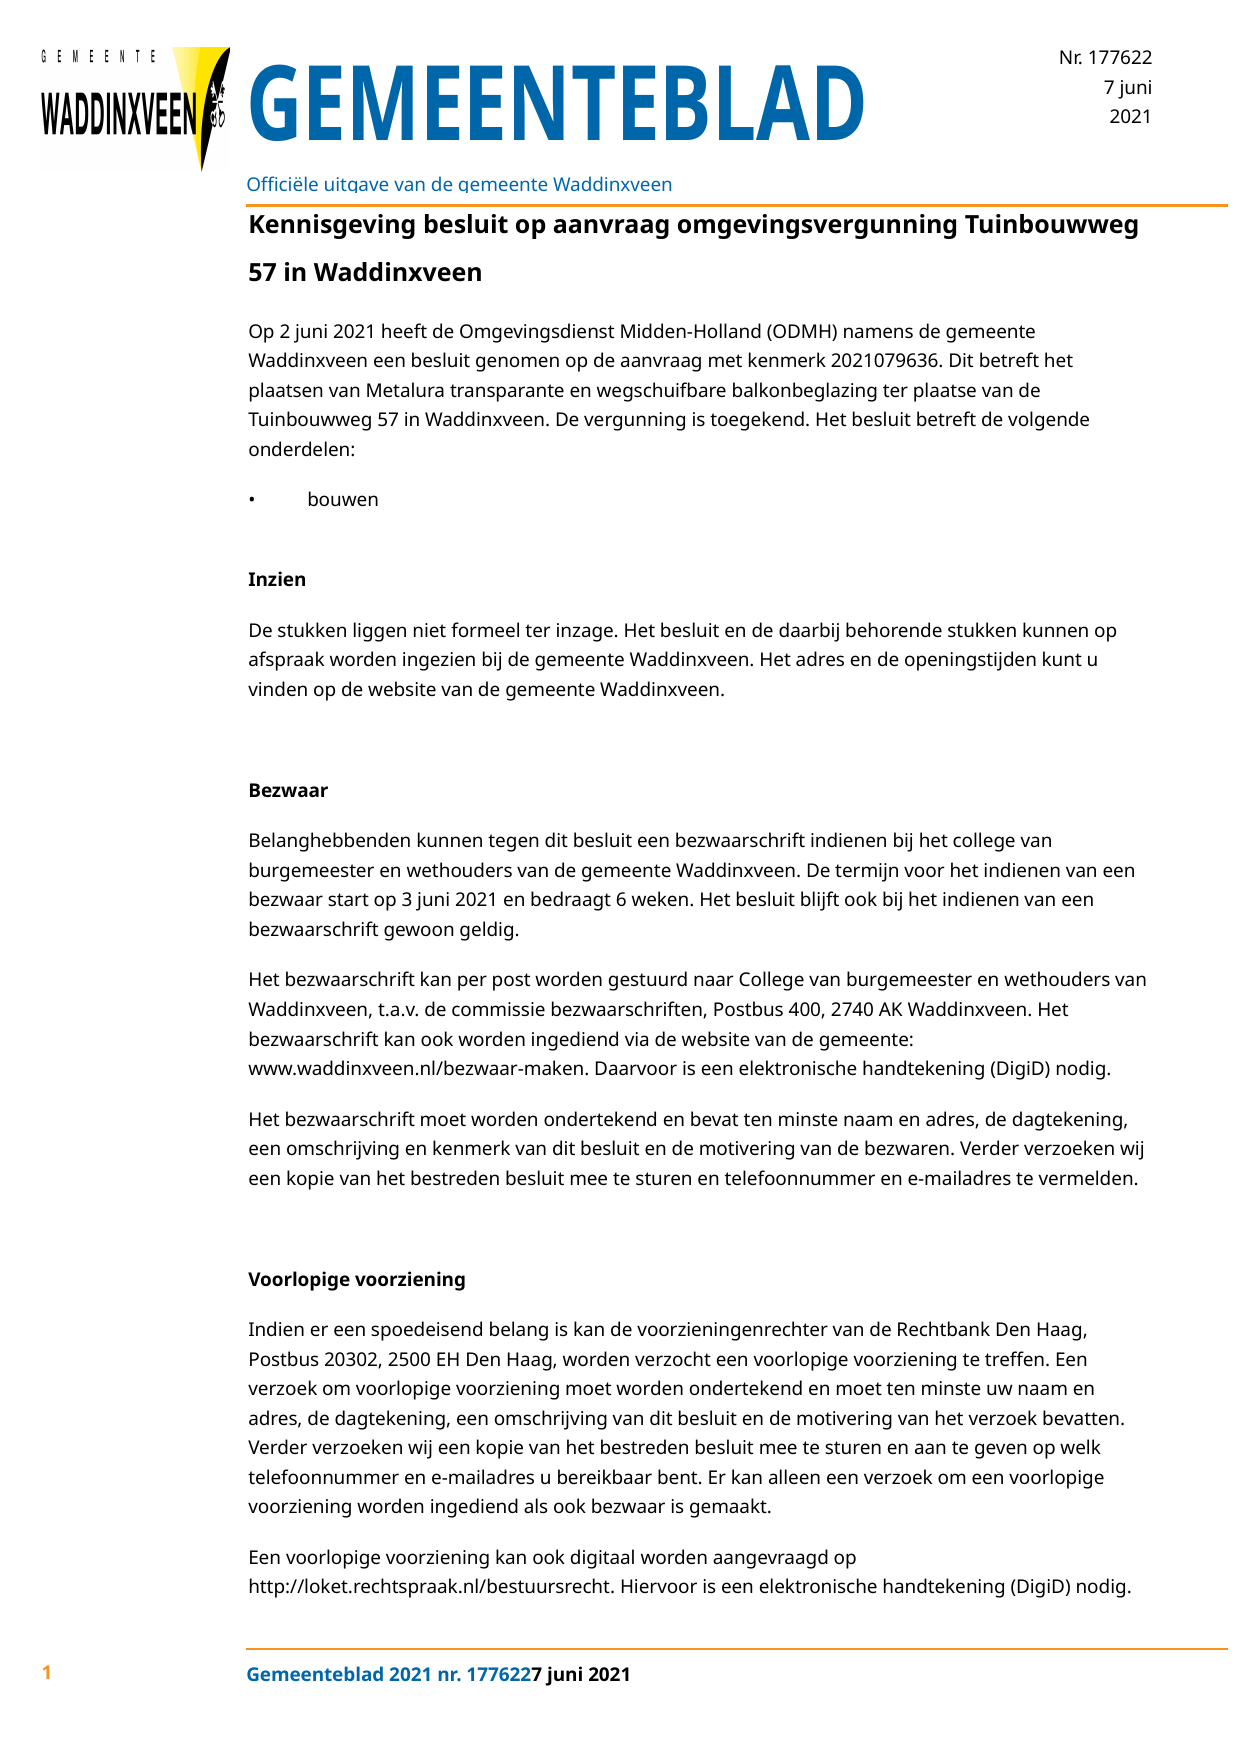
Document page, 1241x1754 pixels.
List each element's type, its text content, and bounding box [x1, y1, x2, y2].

text Voorlopige voorziening [248, 1266, 1152, 1292]
text De stukken liggen niet formeel ter inzage. Het besluit en de daarbij behorende stukken kunnen op afspraak worden ingezien bij de gemeente Waddinxveen. Het adres en de openingstijden kunt u vinden op de website van de gemeente Waddinxveen. [248, 617, 1152, 702]
text Het bezwaarschrift kan per post worden gestuurd naar College van burgemeester en wethouders van Waddinxveen, t.a.v. de commissie bezwaarschriften, Postbus 400, 2740 AK Waddinxveen. Het bezwaarschrift kan ook worden ingediend via de website van de gemeente: www.waddinxveen.nl/bezwaar-maken. Daarvoor is een elektronische handtekening (DigiD) nodig. [248, 967, 1152, 1081]
text Kennisgeving besluit op aanvraag omgevingsvergunning Tuinbouwweg 57 in Waddinxveen [248, 207, 1152, 288]
text Inzien [248, 567, 1152, 592]
text Belanghebbenden kunnen tegen dit besluit een bezwaarschrift indienen bij het college van burgemeester en wethouders van de gemeente Waddinxveen. De termijn voor het indienen van een bezwaar start op 3 juni 2021 en bedraagt 6 weken. Het besluit blijft ook bij het indienen van een bezwaarschrift gewoon geldig. [248, 827, 1152, 942]
text Bezwaar [248, 777, 1152, 803]
list bouwen [248, 487, 1152, 512]
text Het bezwaarschrift moet worden ondertekend en bevat ten minste naam en adres, de dagtekening, een omschrijving en kenmerk van dit besluit en de motivering van de bezwaren. Verder verzoeken wij een kopie van het bestreden besluit mee te sturen en telefoonnummer en e-mailadres te vermelden. [248, 1106, 1152, 1191]
text Op 2 juni 2021 heeft de Omgevingsdienst Midden-Holland (ODMH) namens de gemeente Waddinxveen een besluit genomen op de aanvraag met kenmerk 2021079636. Dit betreft het plaatsen van Metalura transparante en wegschuifbare balkonbeglazing ter plaatse van de Tuinbouwweg 57 in Waddinxveen. De vergunning is toegekend. Het besluit betreft de volgende onderdelen: [248, 318, 1152, 462]
text Een voorlopige voorziening kan ook digitaal worden aangevraagd op http://loket.rechtspraak.nl/bestuursrecht. Hiervoor is een elektronische handtekening (DigiD) nodig. [248, 1544, 1152, 1599]
picture [41, 47, 231, 172]
text Indien er een spoedeisend belang is kan de voorzieningenrechter van de Rechtbank Den Haag, Postbus 20302, 2500 EH Den Haag, worden verzocht een voorlopige voorziening te treffen. Een verzoek om voorlopige voorziening moet worden ondertekend en moet ten minste uw naam en adres, de dagtekening, een omschrijving van dit besluit en de motivering van het verzoek bevatten. Verder verzoeken wij een kopie van het bestreden besluit mee te sturen en aan te geven op welk telefoonnummer en e-mailadres u bereikbaar bent. Er kan alleen een verzoek om een voorlopige voorziening worden ingediend als ook bezwaar is gemaakt. [248, 1316, 1152, 1519]
